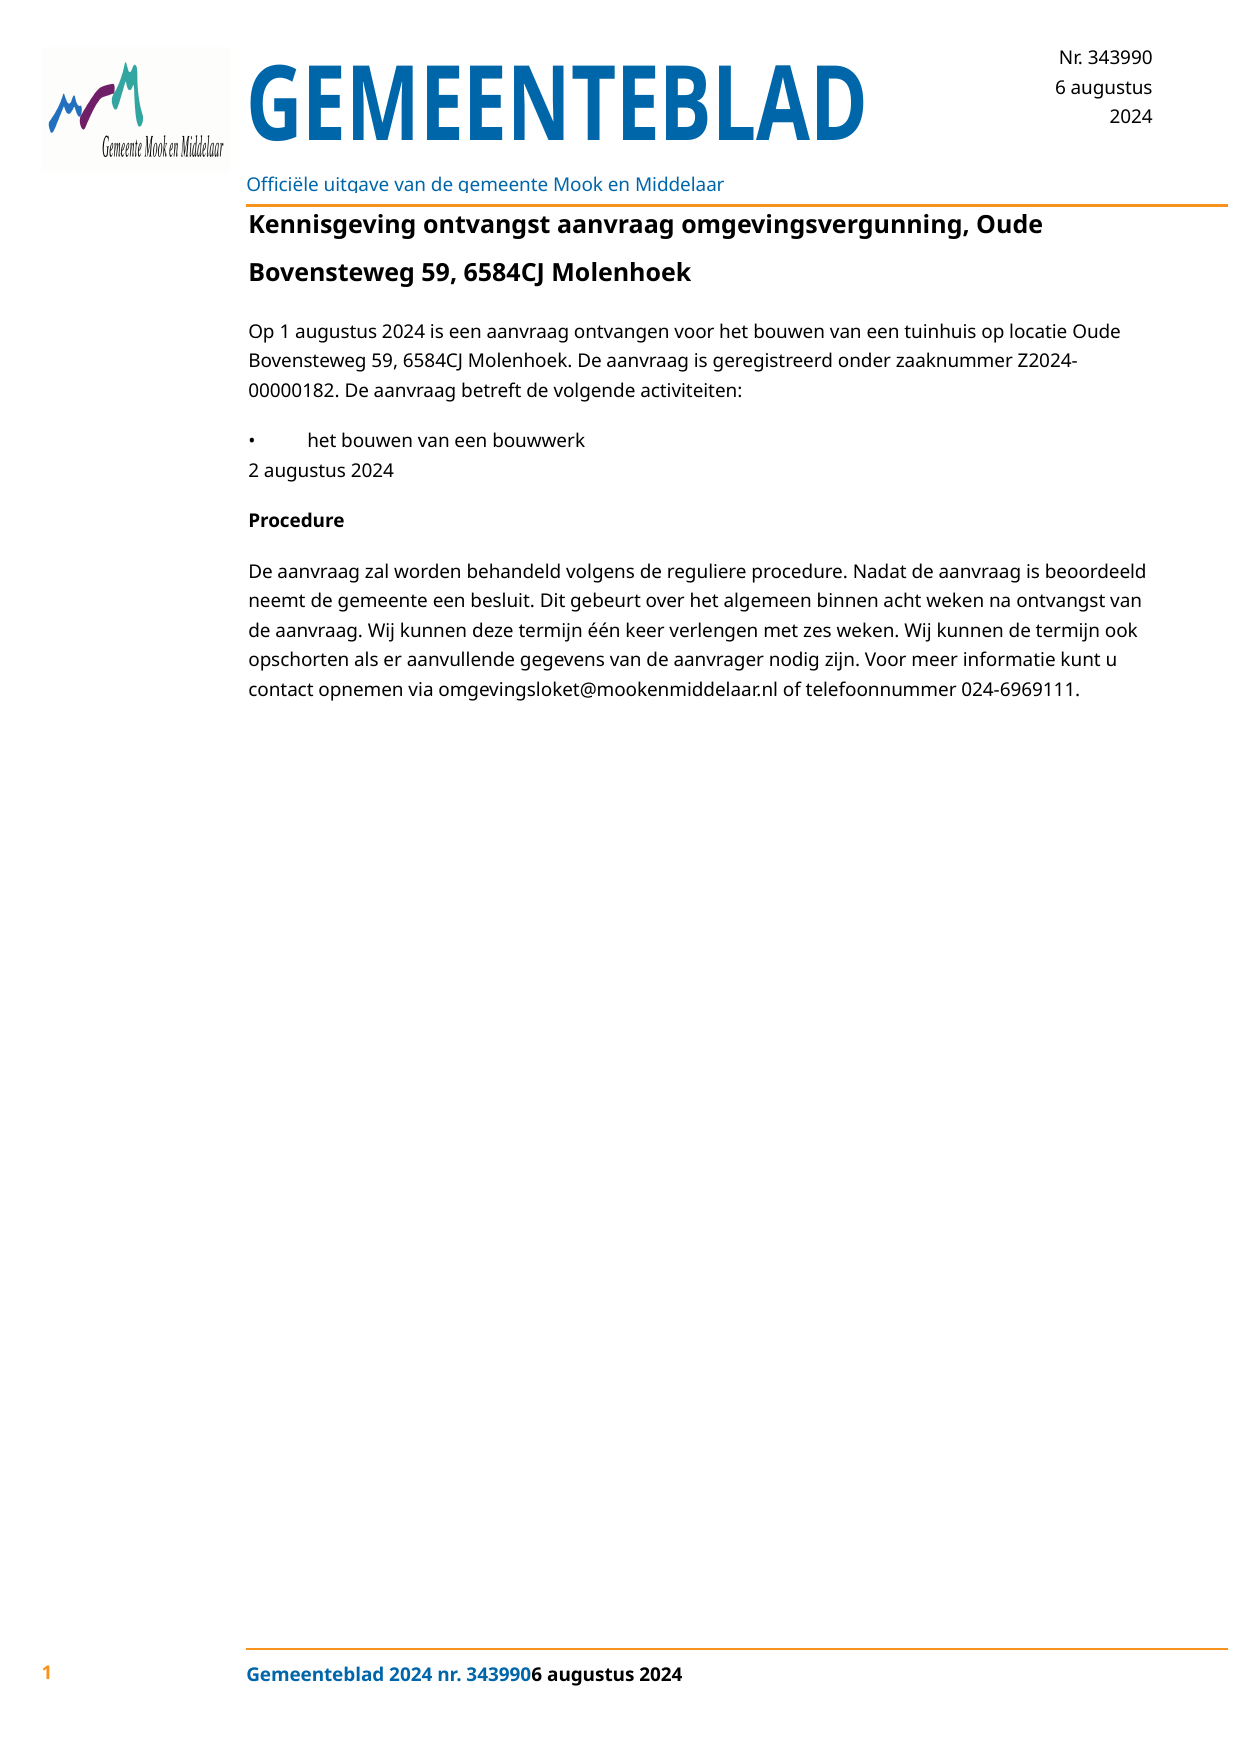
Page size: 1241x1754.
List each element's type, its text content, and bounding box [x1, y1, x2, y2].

text 2 augustus 2024 [248, 457, 1152, 483]
list het bouwen van een bouwwerk [248, 427, 1152, 453]
picture [41, 47, 231, 172]
text Kennisgeving ontvangst aanvraag omgevingsvergunning, Oude Bovensteweg 59, 6584CJ Molenhoek [248, 207, 1152, 288]
text Procedure [248, 507, 1152, 533]
text Op 1 augustus 2024 is een aanvraag ontvangen voor het bouwen van een tuinhuis op locatie Oude Bovensteweg 59, 6584CJ Molenhoek. De aanvraag is geregistreerd onder zaaknummer Z2024-00000182. De aanvraag betreft de volgende activiteiten: [248, 318, 1152, 403]
text De aanvraag zal worden behandeld volgens de reguliere procedure. Nadat de aanvraag is beoordeeld neemt de gemeente een besluit. Dit gebeurt over het algemeen binnen acht weken na ontvangst van de aanvraag. Wij kunnen deze termijn één keer verlengen met zes weken. Wij kunnen de termijn ook opschorten als er aanvullende gegevens van de aanvrager nodig zijn. Voor meer informatie kunt u contact opnemen via omgevingsloket@mookenmiddelaar.nl of telefoonnummer 024-6969111. [248, 558, 1152, 702]
